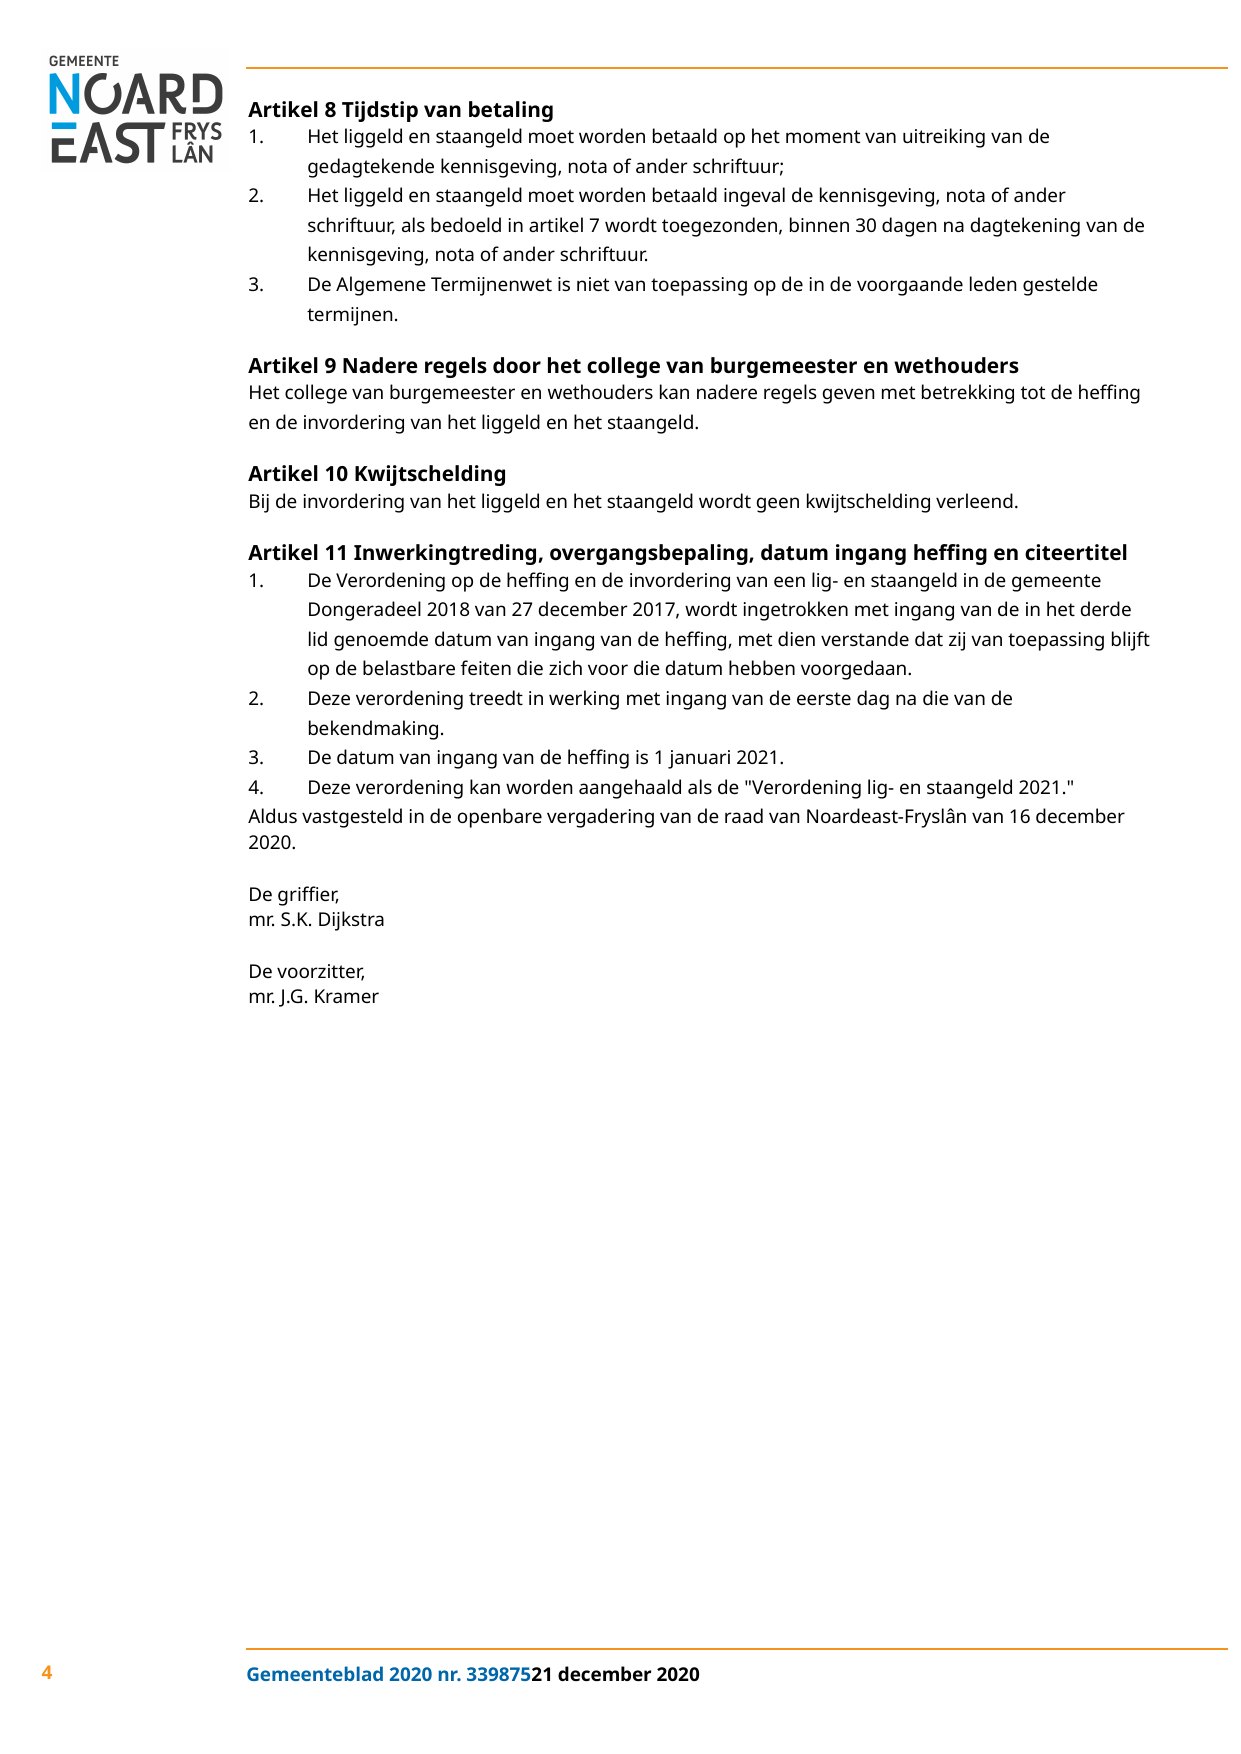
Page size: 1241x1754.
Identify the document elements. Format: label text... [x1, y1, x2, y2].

text Aldus vastgesteld in de openbare vergadering van de raad van Noardeast-Fryslân van 16 december 2020. [248, 803, 1152, 855]
text Artikel 11 Inwerkingtreding, overgangsbepaling, datum ingang heffing en citeertitel [248, 538, 1152, 567]
text Artikel 8 Tijdstip van betaling [248, 95, 1152, 123]
list De Algemene Termijnenwet is niet van toepassing op de in de voorgaande leden gestelde termijnen. [248, 271, 1152, 326]
text mr. S.K. Dijkstra [248, 906, 1152, 932]
picture [41, 47, 231, 172]
text De voorzitter, [248, 958, 1152, 984]
list Het liggeld en staangeld moet worden betaald op het moment van uitreiking van de gedagtekende kennisgeving, nota of ander schriftuur; [248, 123, 1152, 178]
text De griffier, [248, 881, 1152, 906]
list Deze verordening kan worden aangehaald als de "Verordening lig- en staangeld 2021." [248, 774, 1152, 800]
text mr. J.G. Kramer [248, 984, 1152, 1009]
list De Verordening op de heffing en de invordering van een lig- en staangeld in de gemeente Dongeradeel 2018 van 27 december 2017, wordt ingetrokken met ingang van de in het derde lid genoemde datum van ingang van de heffing, met dien verstande dat zij van toepassing blijft op de belastbare feiten die zich voor die datum hebben voorgedaan. [248, 567, 1152, 681]
text Artikel 9 Nadere regels door het college van burgemeester en wethouders [248, 351, 1152, 379]
list Deze verordening treedt in werking met ingang van de eerste dag na die van de bekendmaking. [248, 685, 1152, 741]
text Het college van burgemeester en wethouders kan nadere regels geven met betrekking tot de heffing en de invordering van het liggeld en het staangeld. [248, 379, 1152, 435]
list De datum van ingang van de heffing is 1 januari 2021. [248, 744, 1152, 770]
text Bij de invordering van het liggeld en het staangeld wordt geen kwijtschelding verleend. [248, 488, 1152, 514]
text Artikel 10 Kwijtschelding [248, 459, 1152, 488]
list Het liggeld en staangeld moet worden betaald ingeval de kennisgeving, nota of ander schriftuur, als bedoeld in artikel 7 wordt toegezonden, binnen 30 dagen na dagtekening van de kennisgeving, nota of ander schriftuur. [248, 182, 1152, 267]
